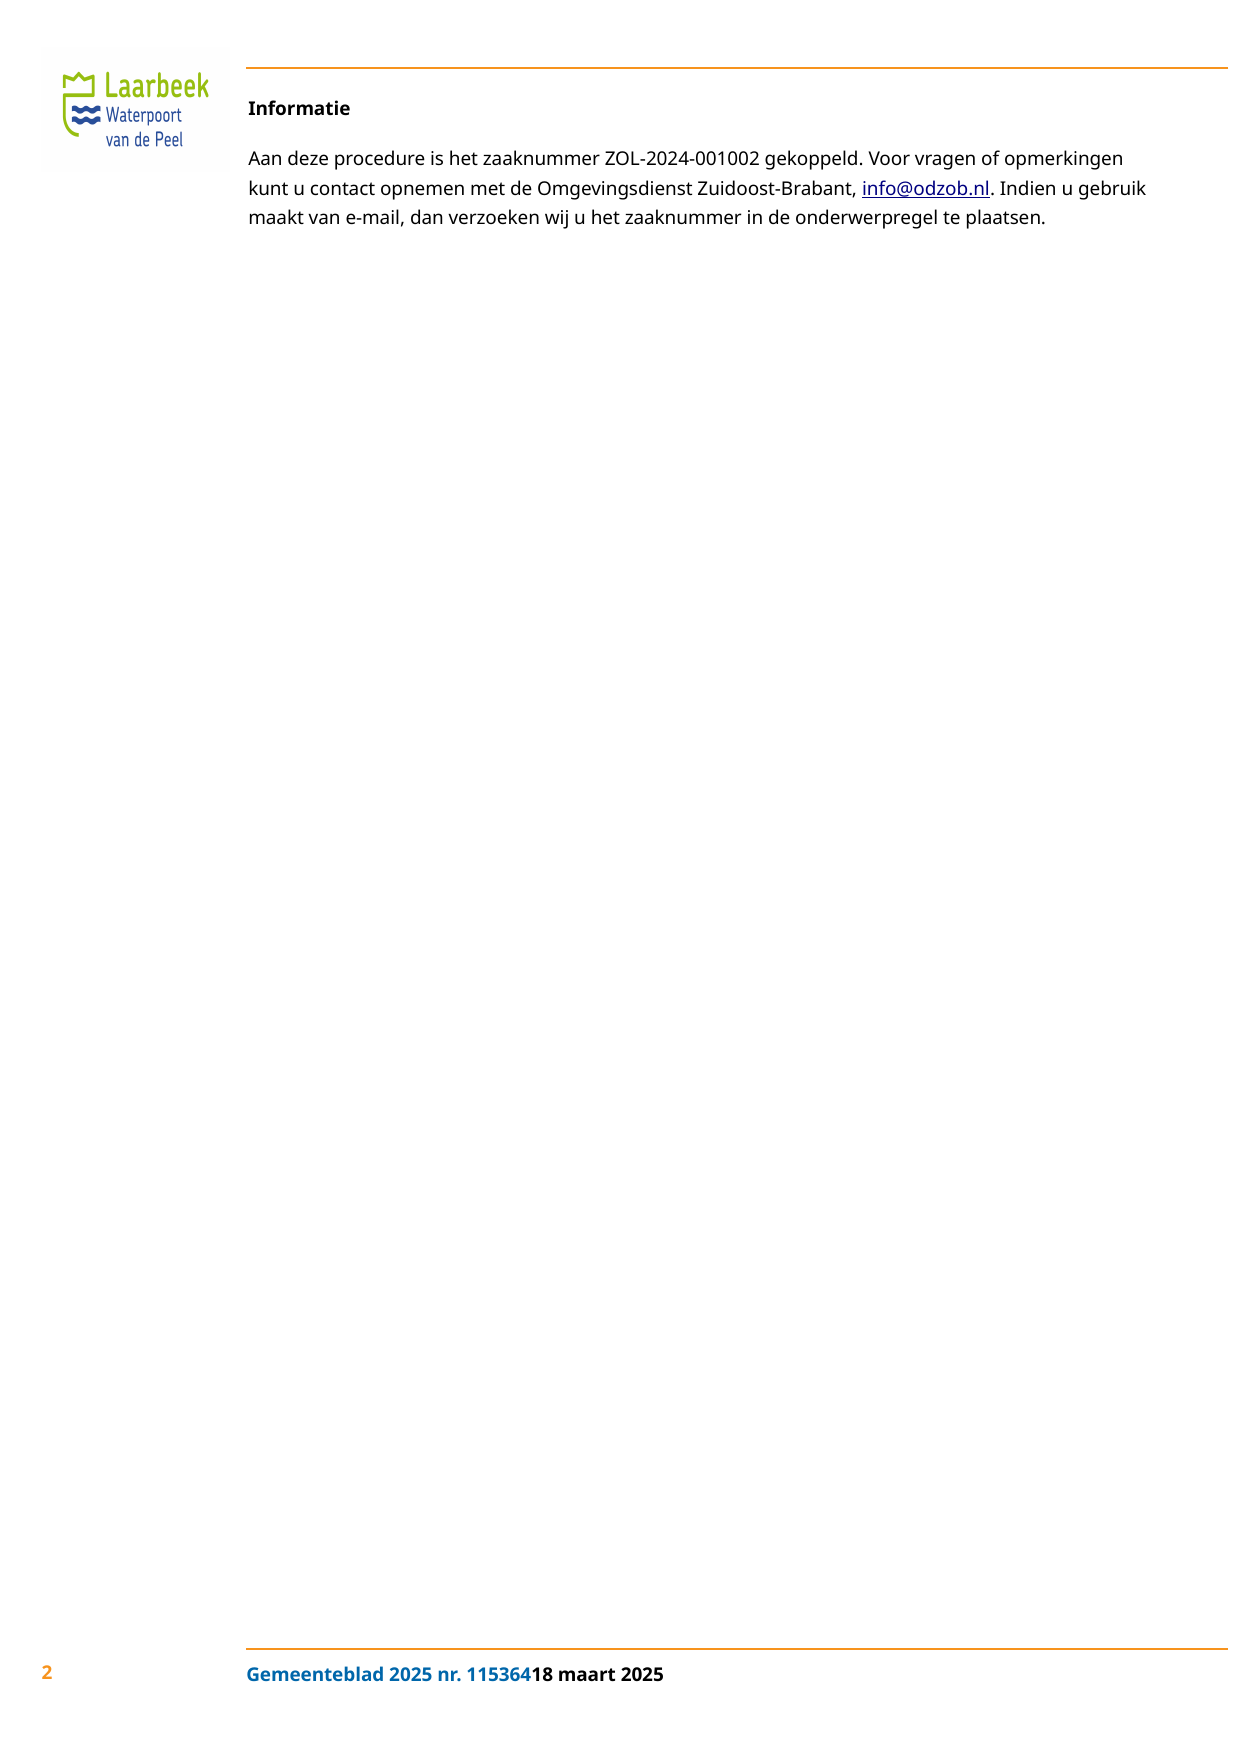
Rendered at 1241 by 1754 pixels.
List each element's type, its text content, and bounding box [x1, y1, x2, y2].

picture [41, 47, 231, 172]
text Informatie [248, 95, 1152, 121]
text Aan deze procedure is het zaaknummer ZOL-2024-001002 gekoppeld. Voor vragen of opmerkingen kunt u contact opnemen met de Omgevingsdienst Zuidoost-Brabant, info@odzob.nl. Indien u gebruik maakt van e-mail, dan verzoeken wij u het zaaknummer in de onderwerpregel te plaatsen. [248, 145, 1152, 230]
